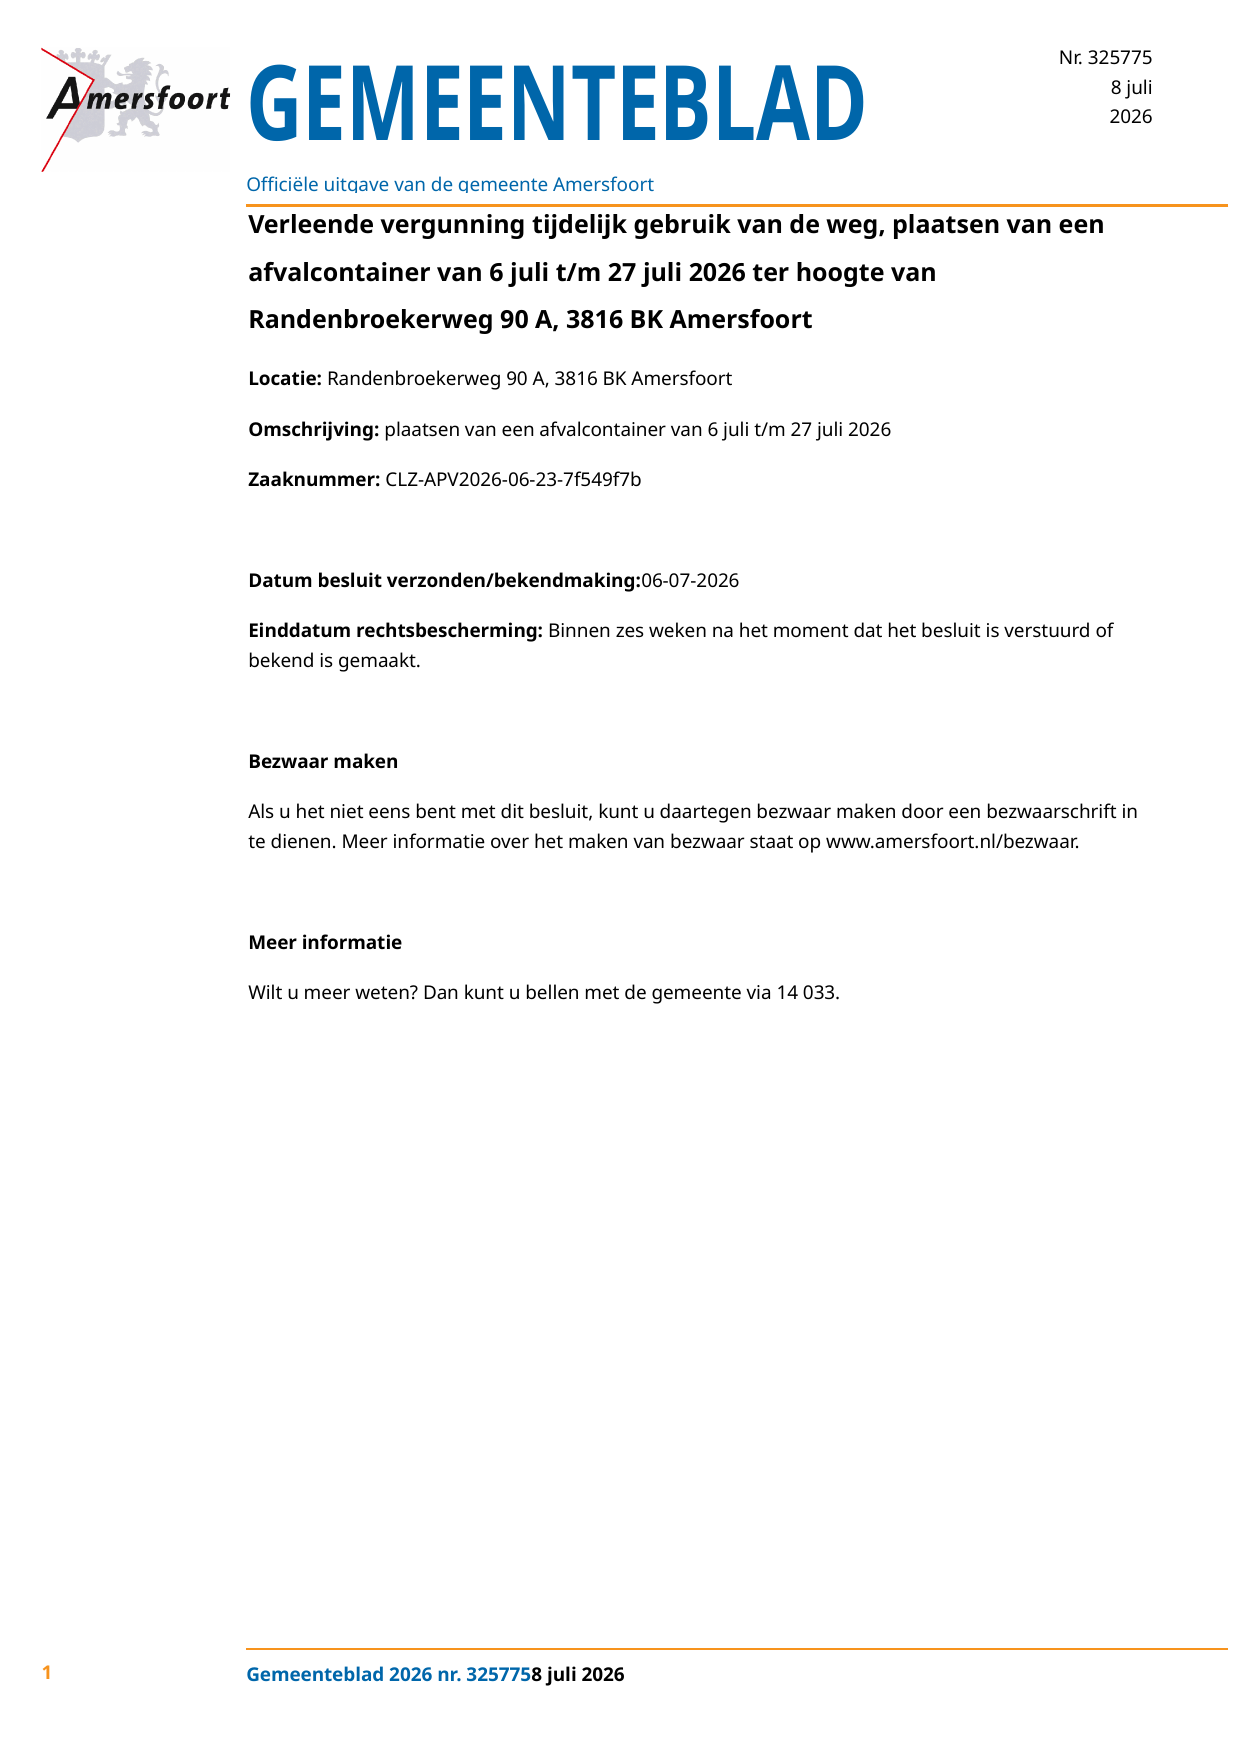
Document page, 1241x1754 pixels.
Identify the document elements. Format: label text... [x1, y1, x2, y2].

text Einddatum rechtsbescherming: Binnen zes weken na het moment dat het besluit is verstuurd of bekend is gemaakt. [248, 618, 1152, 673]
text Meer informatie [248, 929, 1152, 954]
text Bezwaar maken [248, 748, 1152, 774]
text Omschrijving: plaatsen van een afvalcontainer van 6 juli t/m 27 juli 2026 [248, 416, 1152, 442]
text Zaaknummer: CLZ-APV2026-06-23-7f549f7b [248, 466, 1152, 492]
text Wilt u meer weten? Dan kunt u bellen met de gemeente via 14 033. [248, 979, 1152, 1005]
text Locatie: Randenbroekerweg 90 A, 3816 BK Amersfoort [248, 366, 1152, 391]
text Verleende vergunning tijdelijk gebruik van de weg, plaatsen van een afvalcontainer van 6 juli t/m 27 juli 2026 ter hoogte van Randenbroekerweg 90 A, 3816 BK Amersfoort [248, 207, 1152, 336]
text Datum besluit verzonden/bekendmaking:06-07-2026 [248, 567, 1152, 593]
picture [41, 47, 231, 172]
text Als u het niet eens bent met dit besluit, kunt u daartegen bezwaar maken door een bezwaarschrift in te dienen. Meer informatie over het maken van bezwaar staat op www.amersfoort.nl/bezwaar. [248, 798, 1152, 854]
